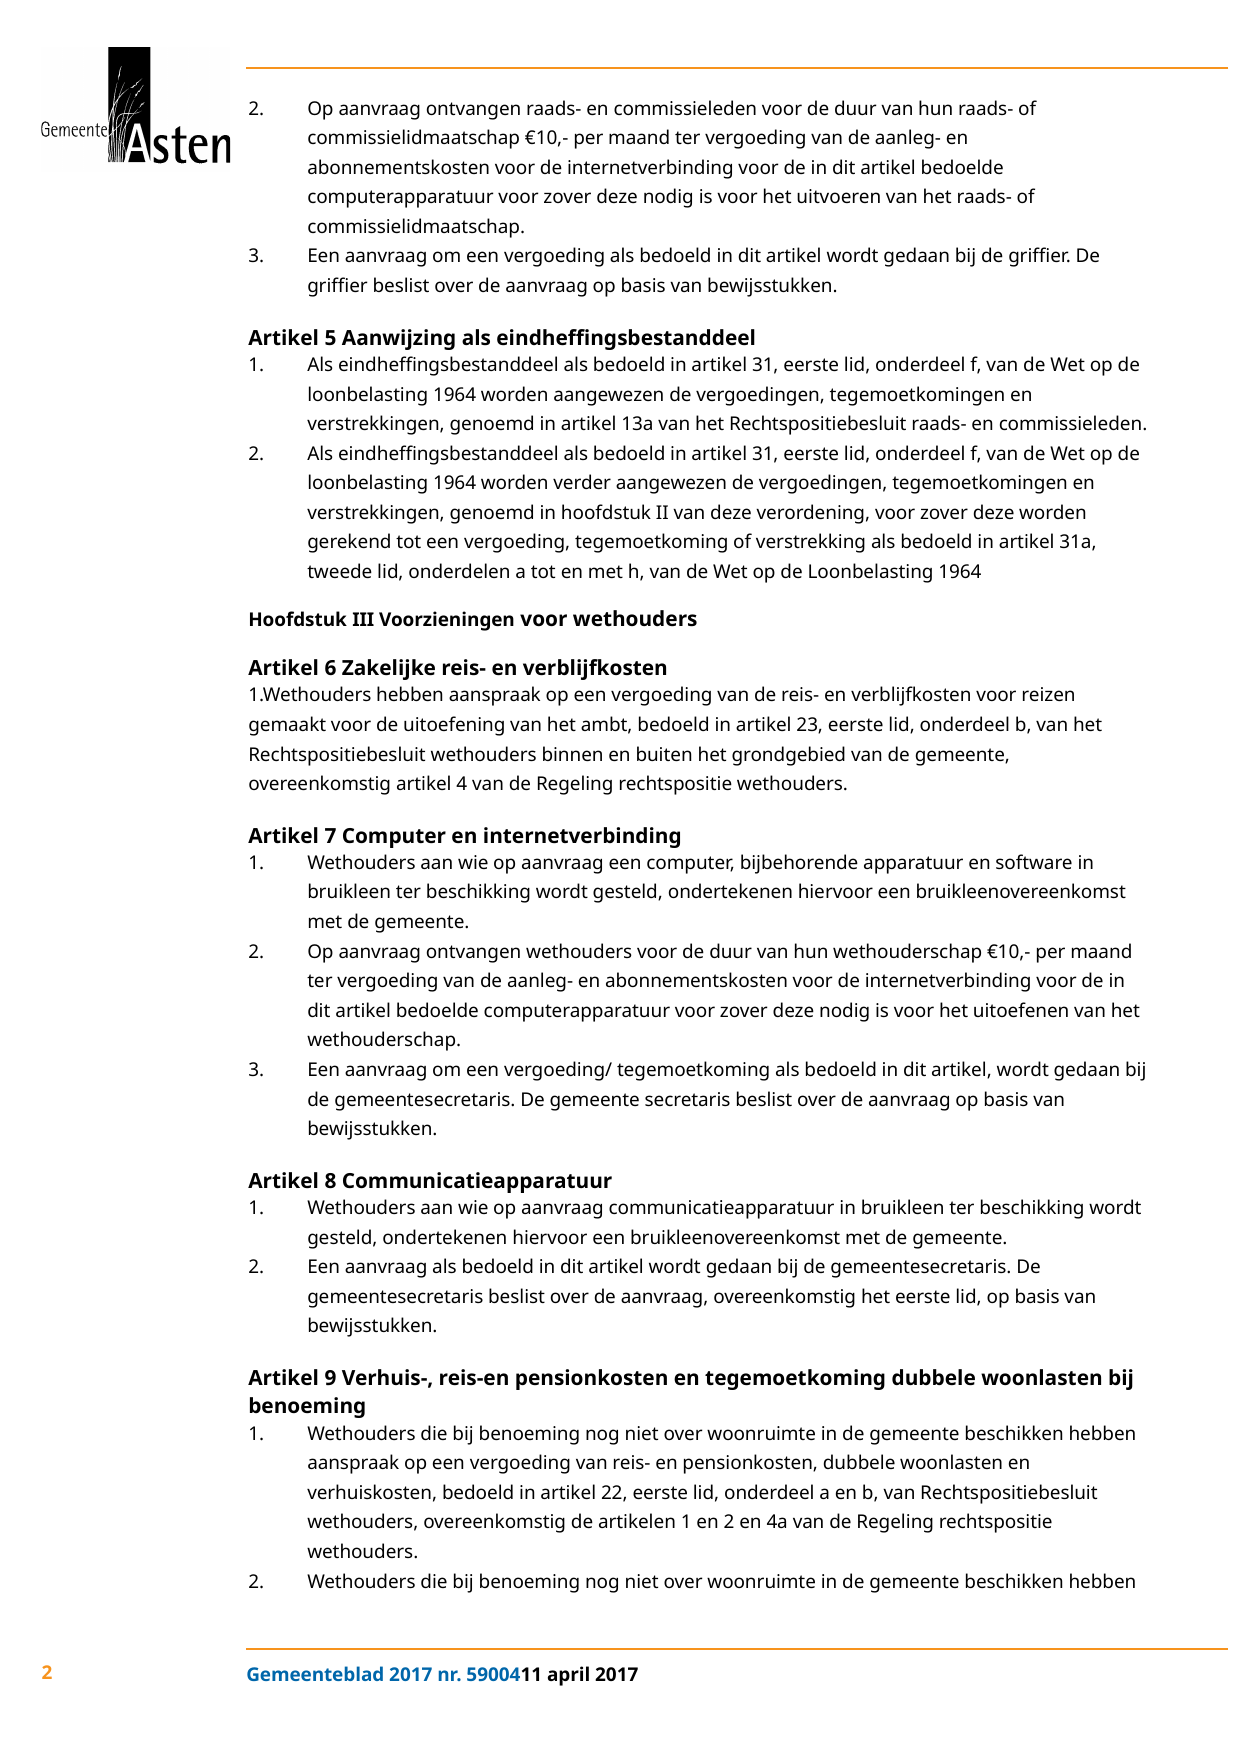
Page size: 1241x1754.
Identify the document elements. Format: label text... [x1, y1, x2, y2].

list Wethouders die bij benoeming nog niet over woonruimte in de gemeente beschikken hebben aanspraak op een vergoeding van reis- en pensionkosten, dubbele woonlasten en verhuiskosten, bedoeld in artikel 22, eerste lid, onderdeel a en b, van Rechtspositiebesluit wethouders, overeenkomstig de artikelen 1 en 2 en 4a van de Regeling rechtspositie wethouders. [248, 1420, 1152, 1564]
list Op aanvraag ontvangen raads- en commissieleden voor de duur van hun raads- of commissielidmaatschap €10,- per maand ter vergoeding van de aanleg- en abonnementskosten voor de internetverbinding voor de in dit artikel bedoelde computerapparatuur voor zover deze nodig is voor het uitvoeren van het raads- of commissielidmaatschap. [248, 95, 1152, 239]
list Als eindheffingsbestanddeel als bedoeld in artikel 31, eerste lid, onderdeel f, van de Wet op de loonbelasting 1964 worden aangewezen de vergoedingen, tegemoetkomingen en verstrekkingen, genoemd in artikel 13a van het Rechtspositiebesluit raads- en commissieleden. [248, 351, 1152, 436]
text 1.Wethouders hebben aanspraak op een vergoeding van de reis- en verblijfkosten voor reizen gemaakt voor de uitoefening van het ambt, bedoeld in artikel 23, eerste lid, onderdeel b, van het Rechtspositiebesluit wethouders binnen en buiten het grondgebied van de gemeente, overeenkomstig artikel 4 van de Regeling rechtspositie wethouders. [248, 682, 1152, 796]
text Artikel 7 Computer en internetverbinding [248, 821, 1152, 849]
list Een aanvraag als bedoeld in dit artikel wordt gedaan bij de gemeentesecretaris. De gemeentesecretaris beslist over de aanvraag, overeenkomstig het eerste lid, op basis van bewijsstukken. [248, 1253, 1152, 1338]
list Wethouders die bij benoeming nog niet over woonruimte in de gemeente beschikken hebben [248, 1568, 1152, 1593]
list Wethouders aan wie op aanvraag communicatieapparatuur in bruikleen ter beschikking wordt gesteld, ondertekenen hiervoor een bruikleenovereenkomst met de gemeente. [248, 1194, 1152, 1249]
list Als eindheffingsbestanddeel als bedoeld in artikel 31, eerste lid, onderdeel f, van de Wet op de loonbelasting 1964 worden verder aangewezen de vergoedingen, tegemoetkomingen en verstrekkingen, genoemd in hoofdstuk II van deze verordening, voor zover deze worden gerekend tot een vergoeding, tegemoetkoming of verstrekking als bedoeld in artikel 31a, tweede lid, onderdelen a tot en met h, van de Wet op de Loonbelasting 1964 [248, 440, 1152, 584]
text Hoofdstuk III Voorzieningen voor wethouders [248, 604, 1152, 632]
text Artikel 9 Verhuis-, reis-en pensionkosten en tegemoetkoming dubbele woonlasten bij benoeming [248, 1363, 1152, 1420]
list Een aanvraag om een vergoeding als bedoeld in dit artikel wordt gedaan bij de griffier. De griffier beslist over de aanvraag op basis van bewijsstukken. [248, 243, 1152, 298]
list Wethouders aan wie op aanvraag een computer, bijbehorende apparatuur en software in bruikleen ter beschikking wordt gesteld, ondertekenen hiervoor een bruikleenovereenkomst met de gemeente. [248, 849, 1152, 934]
list Op aanvraag ontvangen wethouders voor de duur van hun wethouderschap €10,- per maand ter vergoeding van de aanleg- en abonnementskosten voor de internetverbinding voor de in dit artikel bedoelde computerapparatuur voor zover deze nodig is voor het uitoefenen van het wethouderschap. [248, 938, 1152, 1052]
text Artikel 5 Aanwijzing als eindheffingsbestanddeel [248, 323, 1152, 351]
text Artikel 8 Communicatieapparatuur [248, 1166, 1152, 1194]
picture [41, 47, 231, 172]
text Artikel 6 Zakelijke reis- en verblijfkosten [248, 653, 1152, 682]
list Een aanvraag om een vergoeding/ tegemoetkoming als bedoeld in dit artikel, wordt gedaan bij de gemeentesecretaris. De gemeente secretaris beslist over de aanvraag op basis van bewijsstukken. [248, 1056, 1152, 1141]
